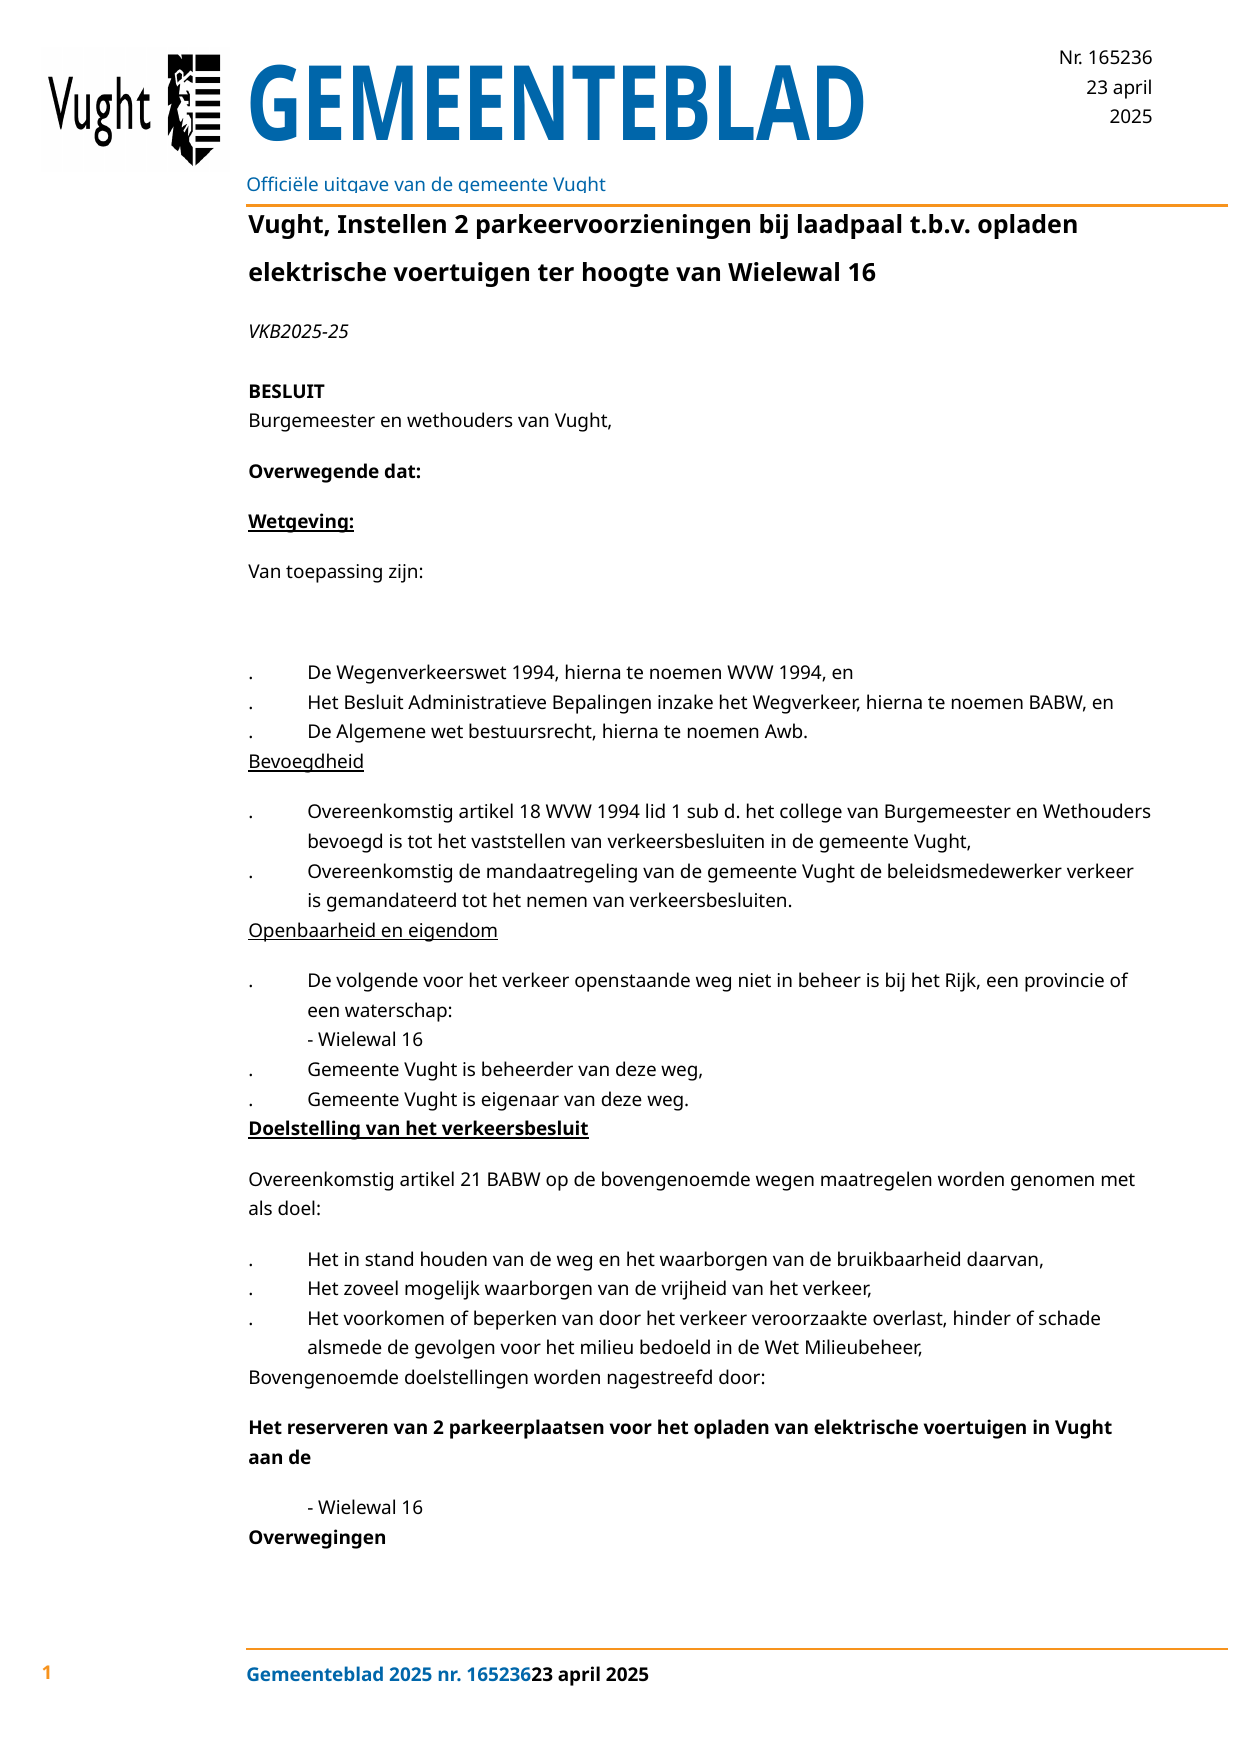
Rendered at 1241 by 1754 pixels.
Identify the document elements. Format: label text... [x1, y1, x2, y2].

text Van toepassing zijn: [248, 559, 1152, 584]
picture [41, 47, 231, 172]
list Overeenkomstig de mandaatregeling van de gemeente Vught de beleidsmedewerker verkeer is gemandateerd tot het nemen van verkeersbesluiten. [248, 858, 1152, 913]
list Het zoveel mogelijk waarborgen van de vrijheid van het verkeer, [248, 1275, 1152, 1301]
text BESLUIT [248, 378, 1152, 404]
list - Wielewal 16 [248, 1027, 1152, 1052]
list Overeenkomstig artikel 18 WVW 1994 lid 1 sub d. het college van Burgemeester en Wethouders bevoegd is tot het vaststel­len van ver­keersbe­sluiten in de gemeente Vught, [248, 799, 1152, 854]
text Overeenkomstig artikel 21 BABW op de bovengenoemde wegen maatregelen worden genomen met als doel: [248, 1166, 1152, 1221]
text Overwegingen [248, 1524, 1152, 1550]
list De Algemene wet bestuursrecht, hierna te noemen Awb. [248, 719, 1152, 744]
list Het in stand houden van de weg en het waarborgen van de bruikbaarheid daarvan, [248, 1246, 1152, 1272]
text Wetgeving: [248, 508, 1152, 534]
text VKB2025-25 [248, 318, 1152, 344]
text Bovengenoemde doelstellingen worden nagestreefd door: [248, 1364, 1152, 1390]
list Het Besluit Administratieve Bepalingen inzake het Wegverkeer, hierna te noemen BABW, en [248, 689, 1152, 715]
text Burgemeester en wethouders van Vught, [248, 407, 1152, 433]
text Vught, Instellen 2 parkeervoorzieningen bij laadpaal t.b.v. opladen elektrische voertuigen ter hoogte van Wielewal 16 [248, 207, 1152, 288]
list De Wegenverkeerswet 1994, hierna te noemen WVW 1994, en [248, 659, 1152, 685]
text Openbaarheid en eigendom [248, 917, 1152, 943]
list Gemeente Vught is eigenaar van deze weg. [248, 1086, 1152, 1112]
list Het voorkomen of beperken van door het verkeer veroorzaakte overlast, hinder of schade alsmede de gevolgen voor het milieu bedoeld in de Wet Milieubeheer, [248, 1305, 1152, 1360]
list De volgende voor het verkeer open­staande weg niet in be­heer is bij het Rijk, een provin­cie of een water­schap: [248, 967, 1152, 1023]
text Het reserveren van 2 parkeerplaatsen voor het opladen van elektrische voertuigen in Vught aan de [248, 1414, 1152, 1470]
text Bevoegdheid [248, 748, 1152, 774]
list Gemeente Vught is beheerder van deze weg, [248, 1056, 1152, 1082]
text Overwegende dat: [248, 458, 1152, 484]
list - Wielewal 16 [248, 1494, 1152, 1520]
text Doelstelling van het verkeersbesluit [248, 1115, 1152, 1141]
